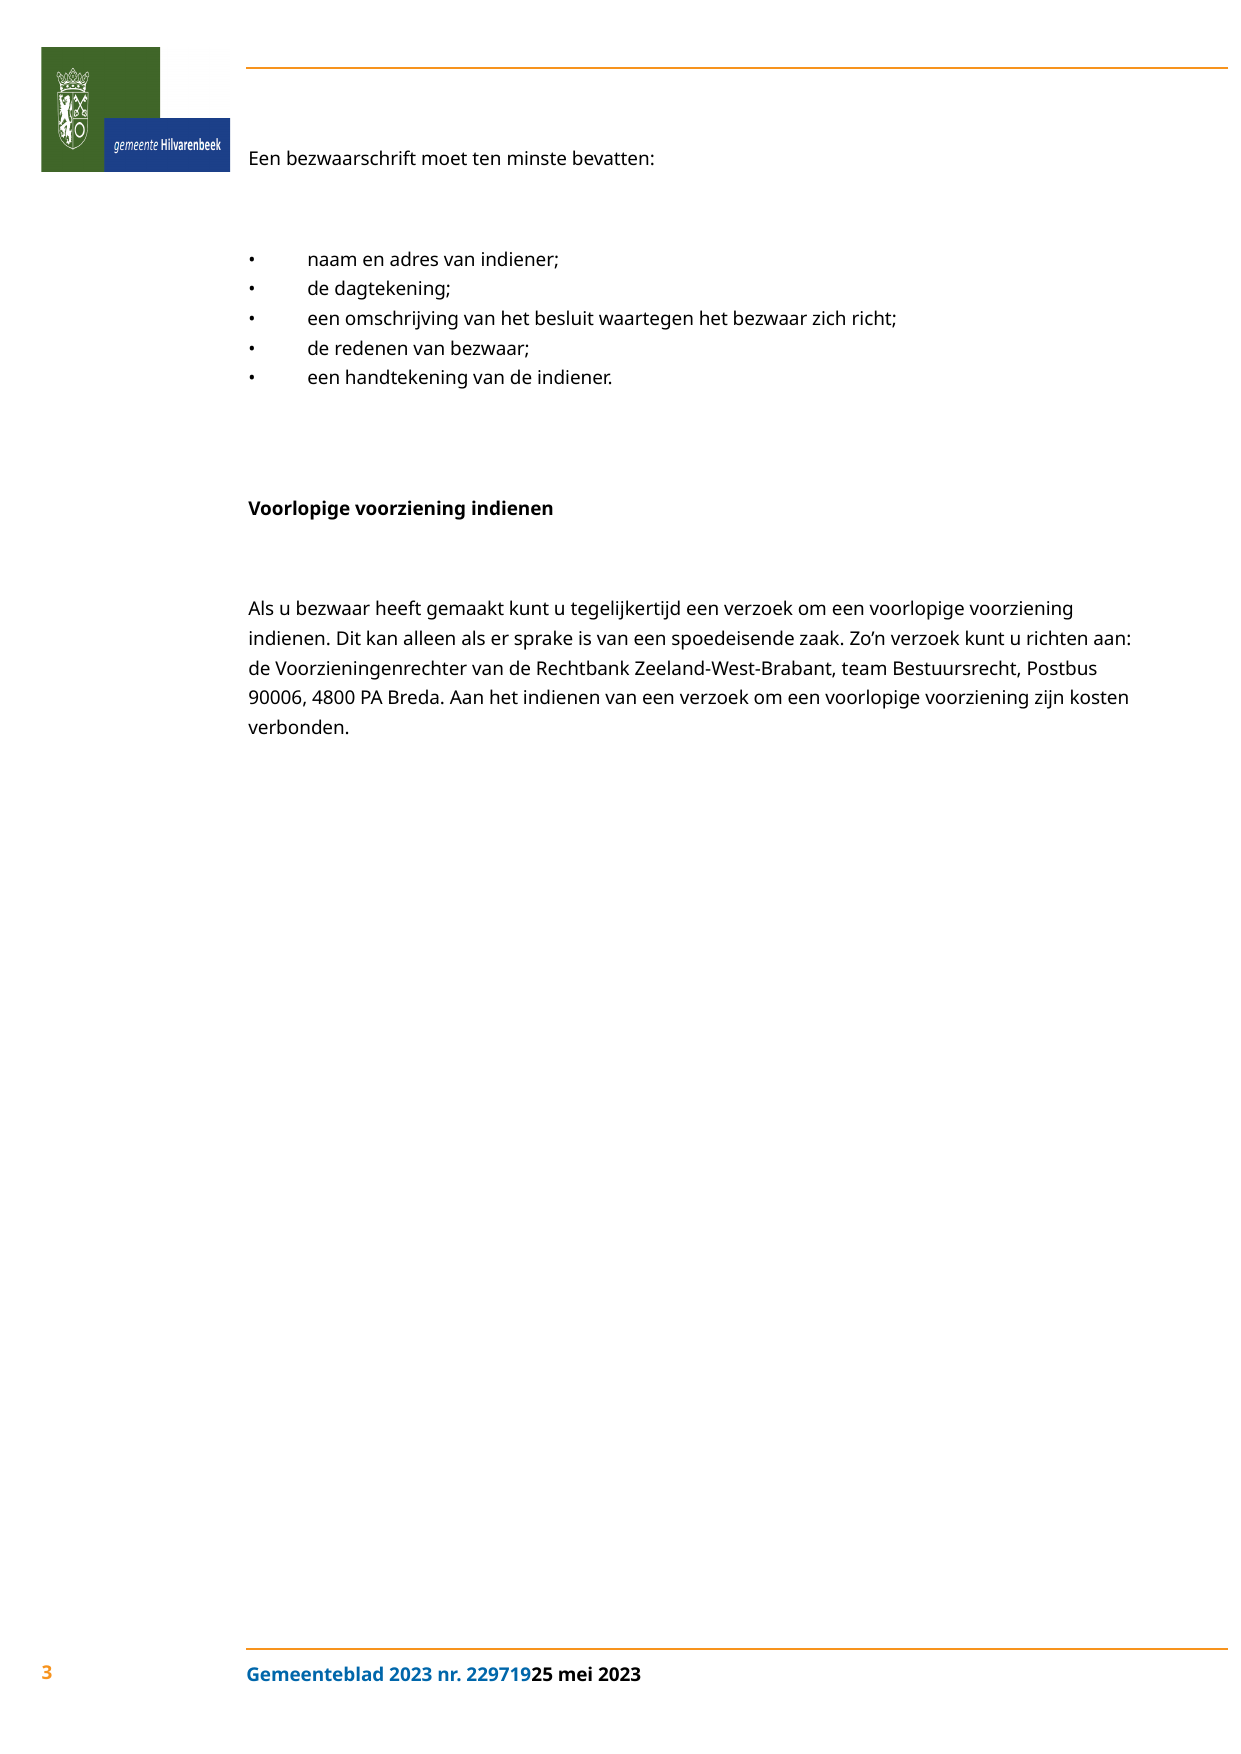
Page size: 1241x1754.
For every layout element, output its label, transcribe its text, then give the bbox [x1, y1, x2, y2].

text Als u bezwaar heeft gemaakt kunt u tegelijkertijd een verzoek om een voorlopige voorziening indienen. Dit kan alleen als er sprake is van een spoedeisende zaak. Zo’n verzoek kunt u richten aan: de Voorzieningenrechter van de Rechtbank Zeeland-West-Brabant, team Bestuursrecht, Postbus 90006, 4800 PA Breda. Aan het indienen van een verzoek om een voorlopige voorziening zijn kosten verbonden. [248, 596, 1152, 740]
list een omschrijving van het besluit waartegen het bezwaar zich richt; [248, 305, 1152, 331]
list de dagtekening; [248, 276, 1152, 301]
list de redenen van bezwaar; [248, 335, 1152, 361]
text Een bezwaarschrift moet ten minste bevatten: [248, 145, 1152, 171]
list een handtekening van de indiener. [248, 364, 1152, 390]
text Voorlopige voorziening indienen [248, 495, 1152, 521]
list naam en adres van indiener; [248, 246, 1152, 272]
picture [41, 47, 231, 172]
